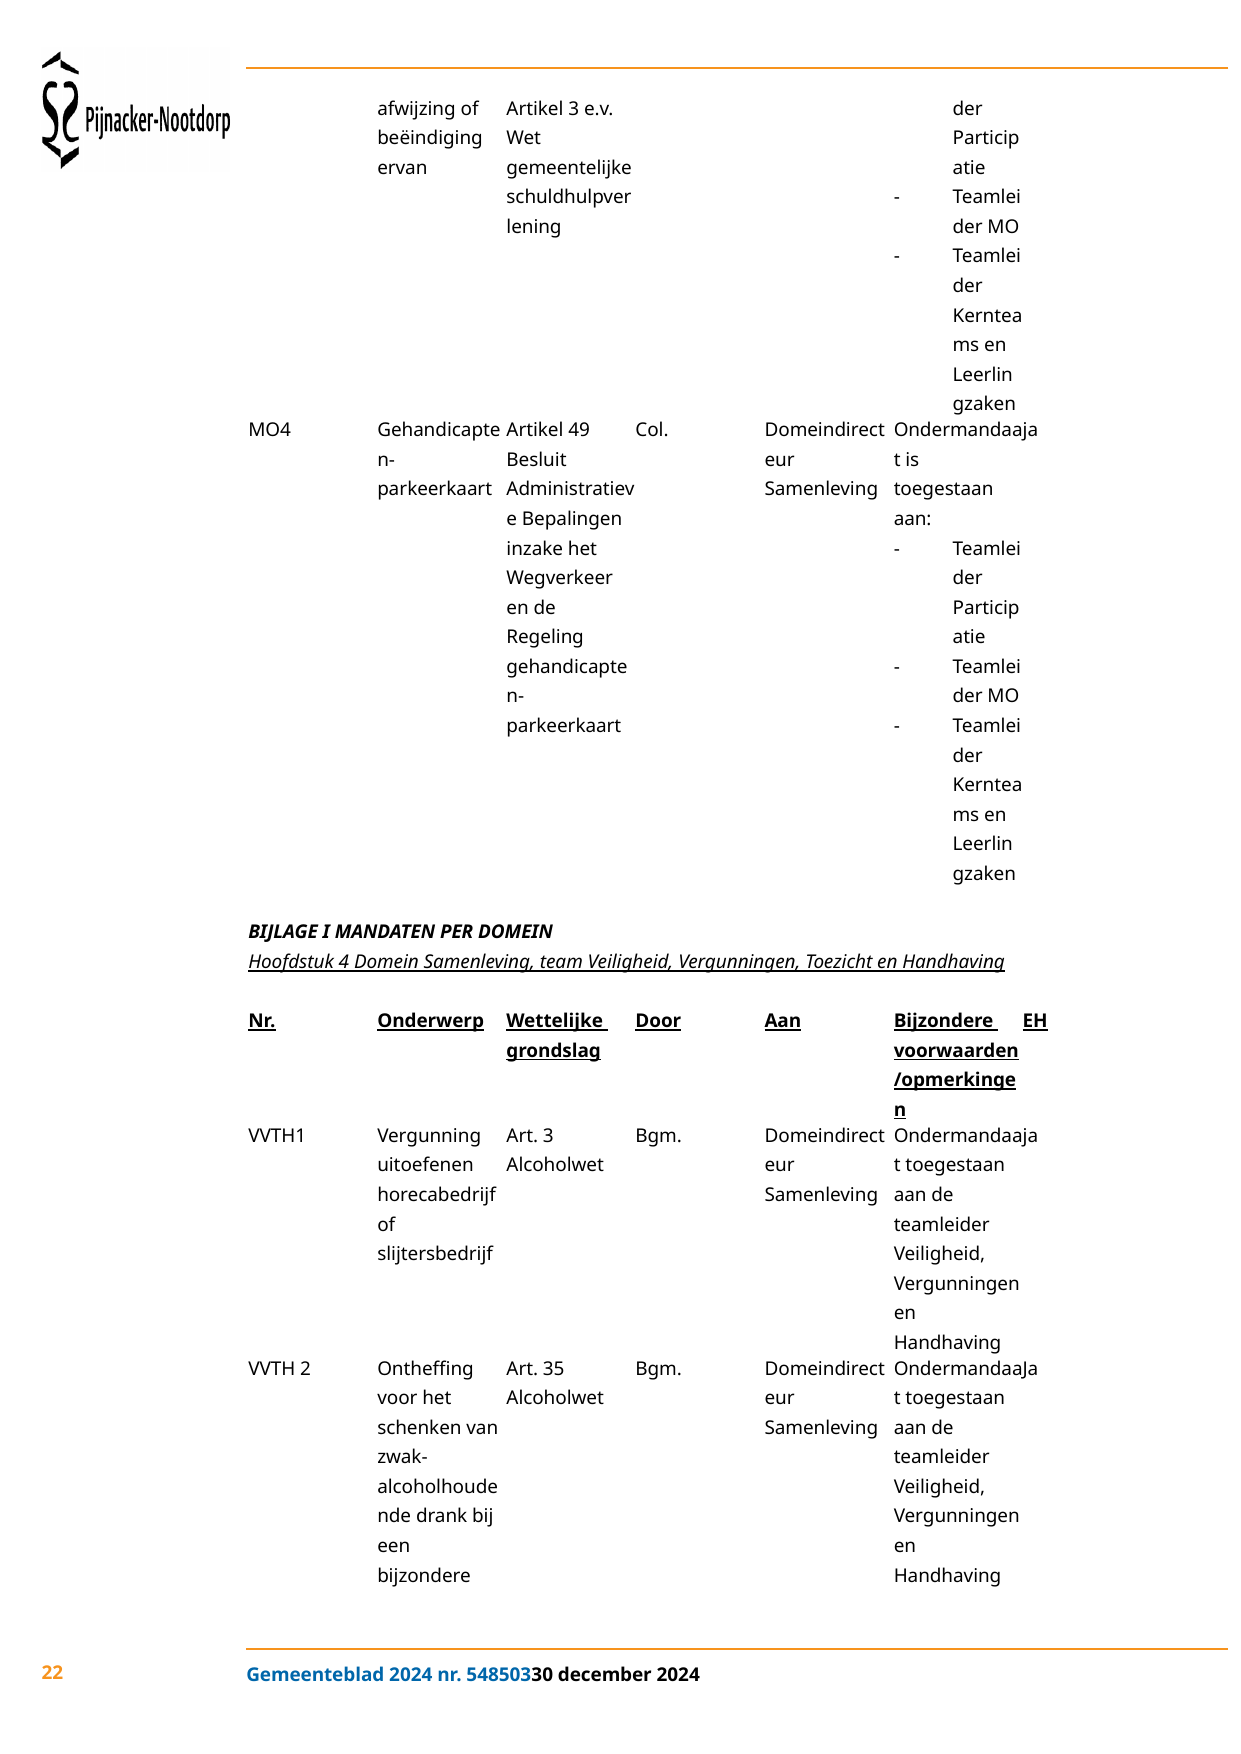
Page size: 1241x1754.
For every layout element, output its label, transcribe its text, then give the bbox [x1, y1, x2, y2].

table_cell Gehandicapten-parkeerkaart [377, 416, 506, 886]
table_cell Ondermandaat is toegestaan aan: Teamleider Participatie Teamleider MO Teamleider Kernteams en Leerlingzaken [894, 416, 1022, 886]
table_cell afwijzing of beëindiging ervan [377, 95, 506, 416]
picture [41, 47, 231, 172]
text BIJLAGE I MANDATEN PER DOMEIN [248, 919, 1152, 944]
table_cell Domeindirecteur Samenleving [764, 1122, 893, 1355]
table_header Aan [764, 1008, 893, 1122]
table_cell Artikel 49 Besluit Administratieve Bepalingen inzake het Wegverkeer en de Regeling gehandicapten-parkeerkaart [506, 416, 635, 886]
table_cell [764, 95, 893, 416]
table_cell Ondermandaat toegestaan aan de teamleider Veiligheid, Vergunningen en Handhaving [894, 1355, 1022, 1588]
table_header Onderwerp [377, 1008, 506, 1122]
table_cell ja [1023, 416, 1152, 886]
table_cell Domeindirecteur Samenleving [764, 1355, 893, 1588]
table_header Bijzondere voorwaarden/opmerkingen [894, 1008, 1022, 1122]
table_cell Col. [635, 416, 764, 886]
table_cell Artikel 3 e.v. Wet gemeentelijke schuldhulpverlening [506, 95, 635, 416]
table_header Door [635, 1008, 764, 1122]
table_cell VVTH1 [248, 1122, 377, 1355]
table_cell Domeindirecteur Samenleving [764, 416, 893, 886]
table_header EH [1023, 1008, 1152, 1122]
table_cell der Participatie Teamleider MO Teamleider Kernteams en Leerlingzaken [894, 95, 1022, 416]
table_cell [635, 95, 764, 416]
table_cell Bgm. [635, 1122, 764, 1355]
table_cell Art. 3 Alcoholwet [506, 1122, 635, 1355]
table_cell [1023, 95, 1152, 416]
text Hoofdstuk 4 Domein Samenleving, team Veiligheid, Vergunningen, Toezicht en Handhaving [248, 948, 1152, 974]
table_cell MO4 [248, 416, 377, 886]
table_cell ja [1023, 1122, 1152, 1355]
table_cell VVTH 2 [248, 1355, 377, 1588]
table_cell Ondermandaat toegestaan aan de teamleider Veiligheid, Vergunningen en Handhaving [894, 1122, 1022, 1355]
table_cell Ontheffing voor het schenken van zwak-alcoholhoudende drank bij een bijzondere [377, 1355, 506, 1588]
table_header Wettelijke grondslag [506, 1008, 635, 1122]
table_header Nr. [248, 1008, 377, 1122]
table_cell Vergunning uitoefenen horecabedrijf of slijtersbedrijf [377, 1122, 506, 1355]
table_cell Art. 35 Alcoholwet [506, 1355, 635, 1588]
table_cell [248, 95, 377, 416]
table_cell Ja [1023, 1355, 1152, 1588]
table_cell Bgm. [635, 1355, 764, 1588]
